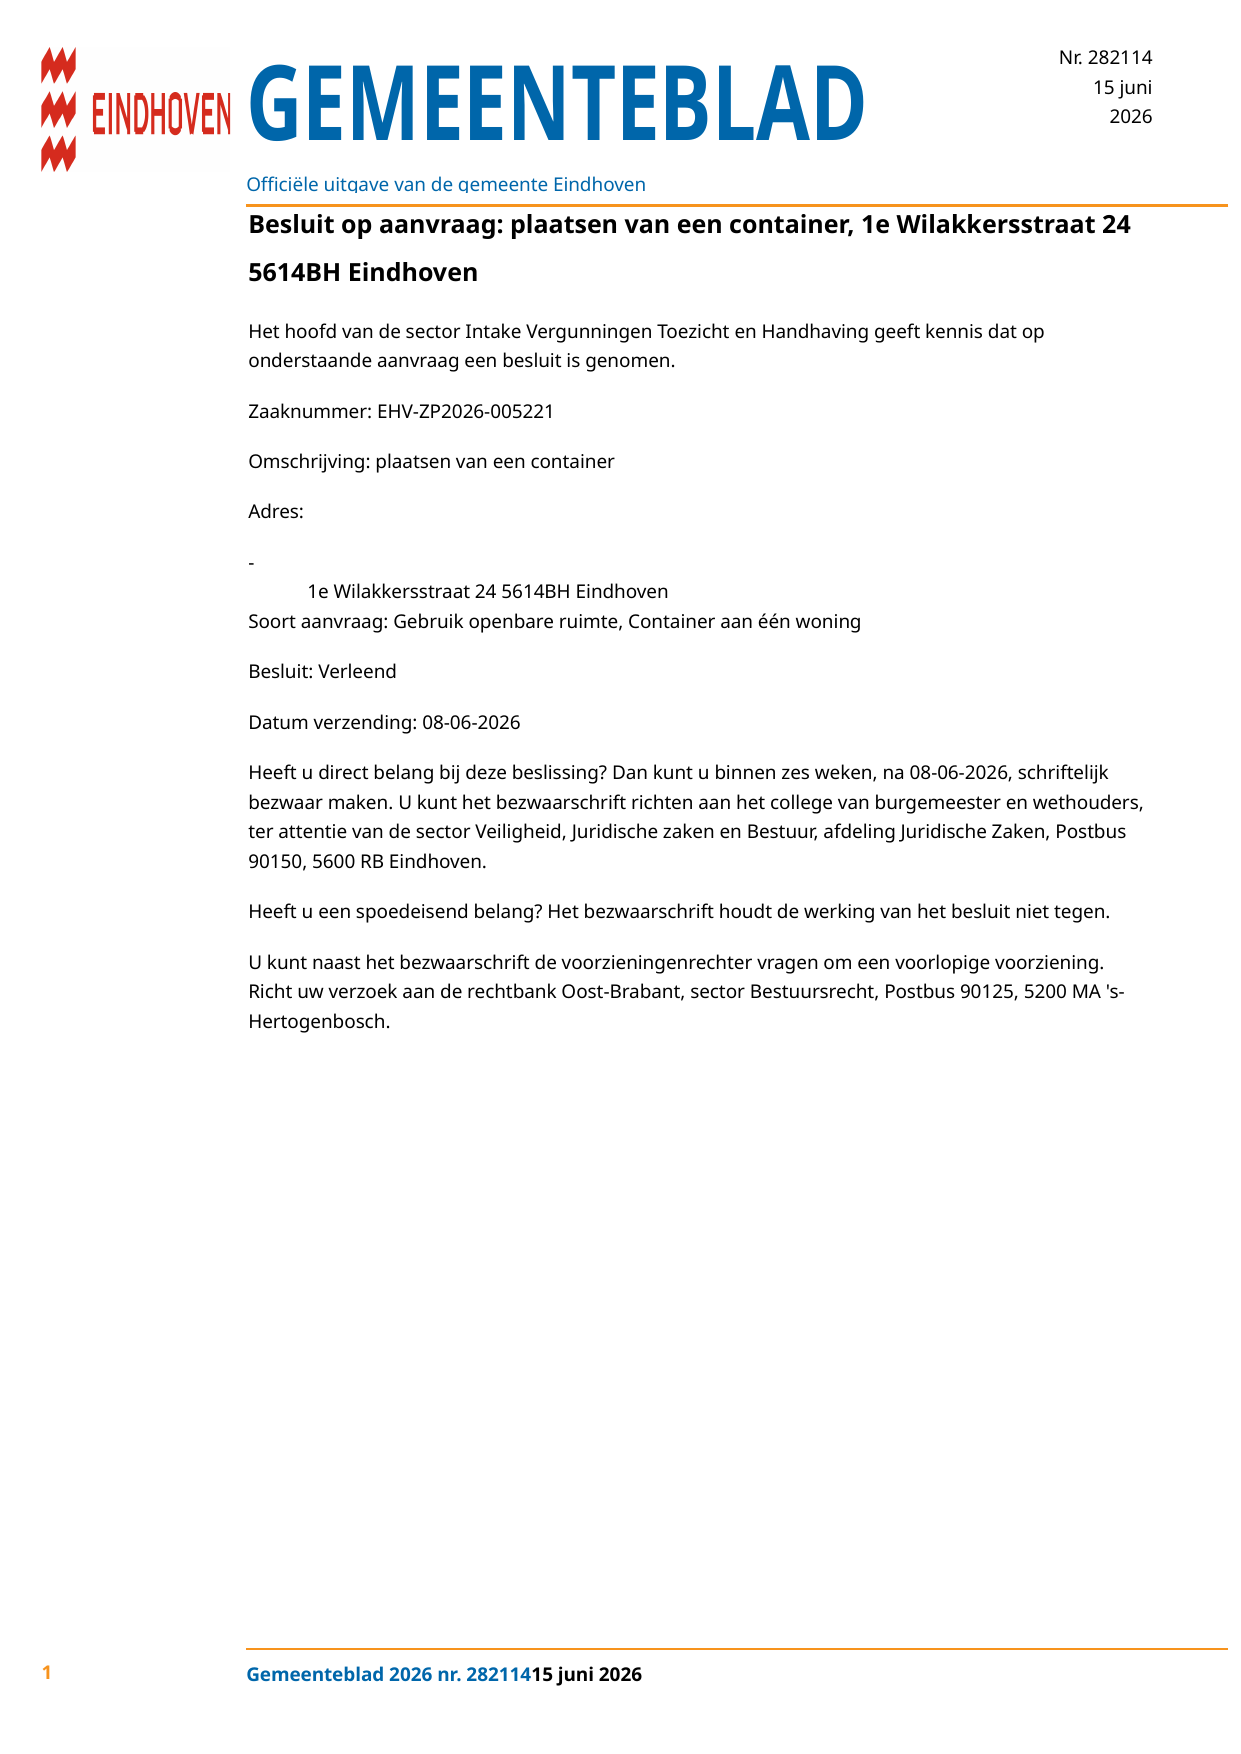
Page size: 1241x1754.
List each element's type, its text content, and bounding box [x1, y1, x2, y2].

text Besluit: Verleend [248, 659, 1152, 684]
text Omschrijving: plaatsen van een container [248, 448, 1152, 474]
text Adres: [248, 499, 1152, 524]
list 1e Wilakkersstraat 24 5614BH Eindhoven [248, 579, 1152, 604]
text Datum verzending: 08-06-2026 [248, 709, 1152, 735]
text U kunt naast het bezwaarschrift de voorzieningenrechter vragen om een voorlopige voorziening. Richt uw verzoek aan de rechtbank Oost-Brabant, sector Bestuursrecht, Postbus 90125, 5200 MA 's-Hertogenbosch. [248, 949, 1152, 1034]
text Soort aanvraag: Gebruik openbare ruimte, Container aan één woning [248, 608, 1152, 634]
text Besluit op aanvraag: plaatsen van een container, 1e Wilakkersstraat 24 5614BH Eindhoven [248, 207, 1152, 288]
text Het hoofd van de sector Intake Vergunningen Toezicht en Handhaving geeft kennis dat op onderstaande aanvraag een besluit is genomen. [248, 318, 1152, 373]
picture [41, 47, 231, 172]
text Heeft u een spoedeisend belang? Het bezwaarschrift houdt de werking van het besluit niet tegen. [248, 899, 1152, 924]
text Heeft u direct belang bij deze beslissing? Dan kunt u binnen zes weken, na 08-06-2026, schriftelijk bezwaar maken. U kunt het bezwaarschrift richten aan het college van burgemeester en wethouders, ter attentie van de sector Veiligheid, Juridische zaken en Bestuur, afdeling Juridische Zaken, Postbus 90150, 5600 RB Eindhoven. [248, 759, 1152, 874]
text Zaaknummer: EHV-ZP2026-005221 [248, 398, 1152, 424]
